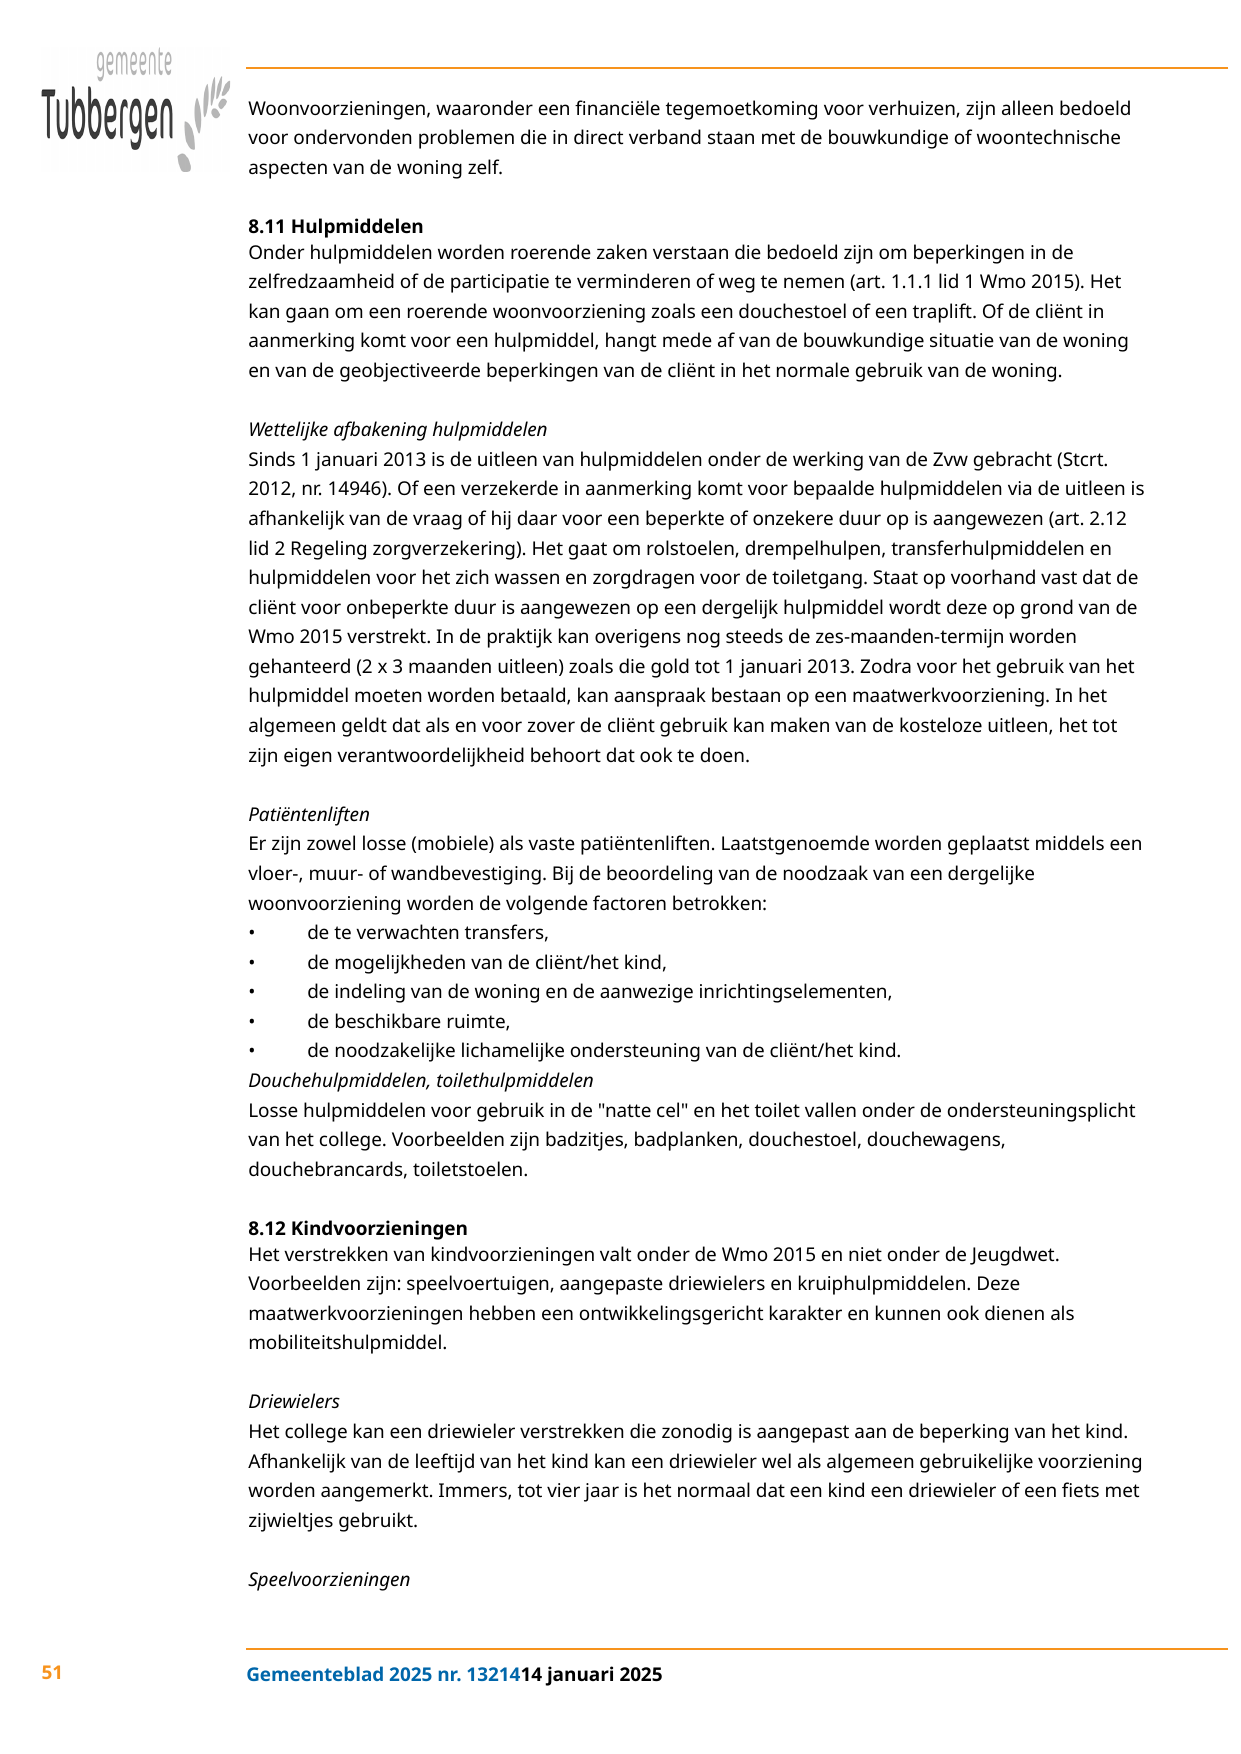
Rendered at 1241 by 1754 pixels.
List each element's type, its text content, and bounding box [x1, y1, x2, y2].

text Het verstrekken van kindvoorzieningen valt onder de Wmo 2015 en niet onder de Jeugdwet. Voorbeelden zijn: speelvoertuigen, aangepaste driewielers en kruiphulpmiddelen. Deze maatwerkvoorzieningen hebben een ontwikkelingsgericht karakter en kunnen ook dienen als mobiliteitshulpmiddel. [248, 1241, 1152, 1355]
list de noodzakelijke lichamelijke ondersteuning van de cliënt/het kind. [248, 1038, 1152, 1063]
text Het college kan een driewieler verstrekken die zonodig is aangepast aan de beperking van het kind. Afhankelijk van de leeftijd van het kind kan een driewieler wel als algemeen gebruikelijke voorziening worden aangemerkt. Immers, tot vier jaar is het normaal dat een kind een driewieler of een fiets met zijwieltjes gebruikt. [248, 1418, 1152, 1533]
list de indeling van de woning en de aanwezige inrichtingselementen, [248, 978, 1152, 1004]
text 8.11 Hulpmiddelen [248, 213, 1152, 239]
text Woonvoorzieningen, waaronder een financiële tegemoetkoming voor verhuizen, zijn alleen bedoeld voor ondervonden problemen die in direct verband staan met de bouwkundige of woontechnische aspecten van de woning zelf. [248, 95, 1152, 180]
text Patiëntenliften [248, 801, 1152, 827]
list de mogelijkheden van de cliënt/het kind, [248, 949, 1152, 974]
text 8.12 Kindvoorzieningen [248, 1215, 1152, 1241]
text Speelvoorzieningen [248, 1566, 1152, 1592]
text Onder hulpmiddelen worden roerende zaken verstaan die bedoeld zijn om beperkingen in de zelfredzaamheid of de participatie te verminderen of weg te nemen (art. 1.1.1 lid 1 Wmo 2015). Het kan gaan om een roerende woonvoorziening zoals een douchestoel of een traplift. Of de cliënt in aanmerking komt voor een hulpmiddel, hangt mede af van de bouwkundige situatie van de woning en van de geobjectiveerde beperkingen van de cliënt in het normale gebruik van de woning. [248, 239, 1152, 383]
text Wettelijke afbakening hulpmiddelen [248, 416, 1152, 442]
text Sinds 1 januari 2013 is de uitleen van hulpmiddelen onder de werking van de Zvw gebracht (Stcrt. 2012, nr. 14946). Of een verzekerde in aanmerking komt voor bepaalde hulpmiddelen via de uitleen is afhankelijk van de vraag of hij daar voor een beperkte of onzekere duur op is aangewezen (art. 2.12 lid 2 Regeling zorgverzekering). Het gaat om rolstoelen, drempelhulpen, transferhulpmiddelen en hulpmiddelen voor het zich wassen en zorgdragen voor de toiletgang. Staat op voorhand vast dat de cliënt voor onbeperkte duur is aangewezen op een dergelijk hulpmiddel wordt deze op grond van de Wmo 2015 verstrekt. In de praktijk kan overigens nog steeds de zes-maanden-termijn worden gehanteerd (2 x 3 maanden uitleen) zoals die gold tot 1 januari 2013. Zodra voor het gebruik van het hulpmiddel moeten worden betaald, kan aanspraak bestaan op een maatwerkvoorziening. In het algemeen geldt dat als en voor zover de cliënt gebruik kan maken van de kosteloze uitleen, het tot zijn eigen verantwoordelijkheid behoort dat ook te doen. [248, 446, 1152, 767]
text Douchehulpmiddelen, toilethulpmiddelen [248, 1067, 1152, 1093]
text Er zijn zowel losse (mobiele) als vaste patiëntenliften. Laatstgenoemde worden geplaatst middels een vloer-, muur- of wandbevestiging. Bij de beoordeling van de noodzaak van een dergelijke woonvoorziening worden de volgende factoren betrokken: [248, 831, 1152, 915]
list de te verwachten transfers, [248, 919, 1152, 945]
list de beschikbare ruimte, [248, 1008, 1152, 1034]
text Driewielers [248, 1389, 1152, 1414]
text Losse hulpmiddelen voor gebruik in de "natte cel" en het toilet vallen onder de ondersteuningsplicht van het college. Voorbeelden zijn badzitjes, badplanken, douchestoel, douchewagens, douchebrancards, toiletstoelen. [248, 1097, 1152, 1182]
picture [41, 47, 231, 172]
